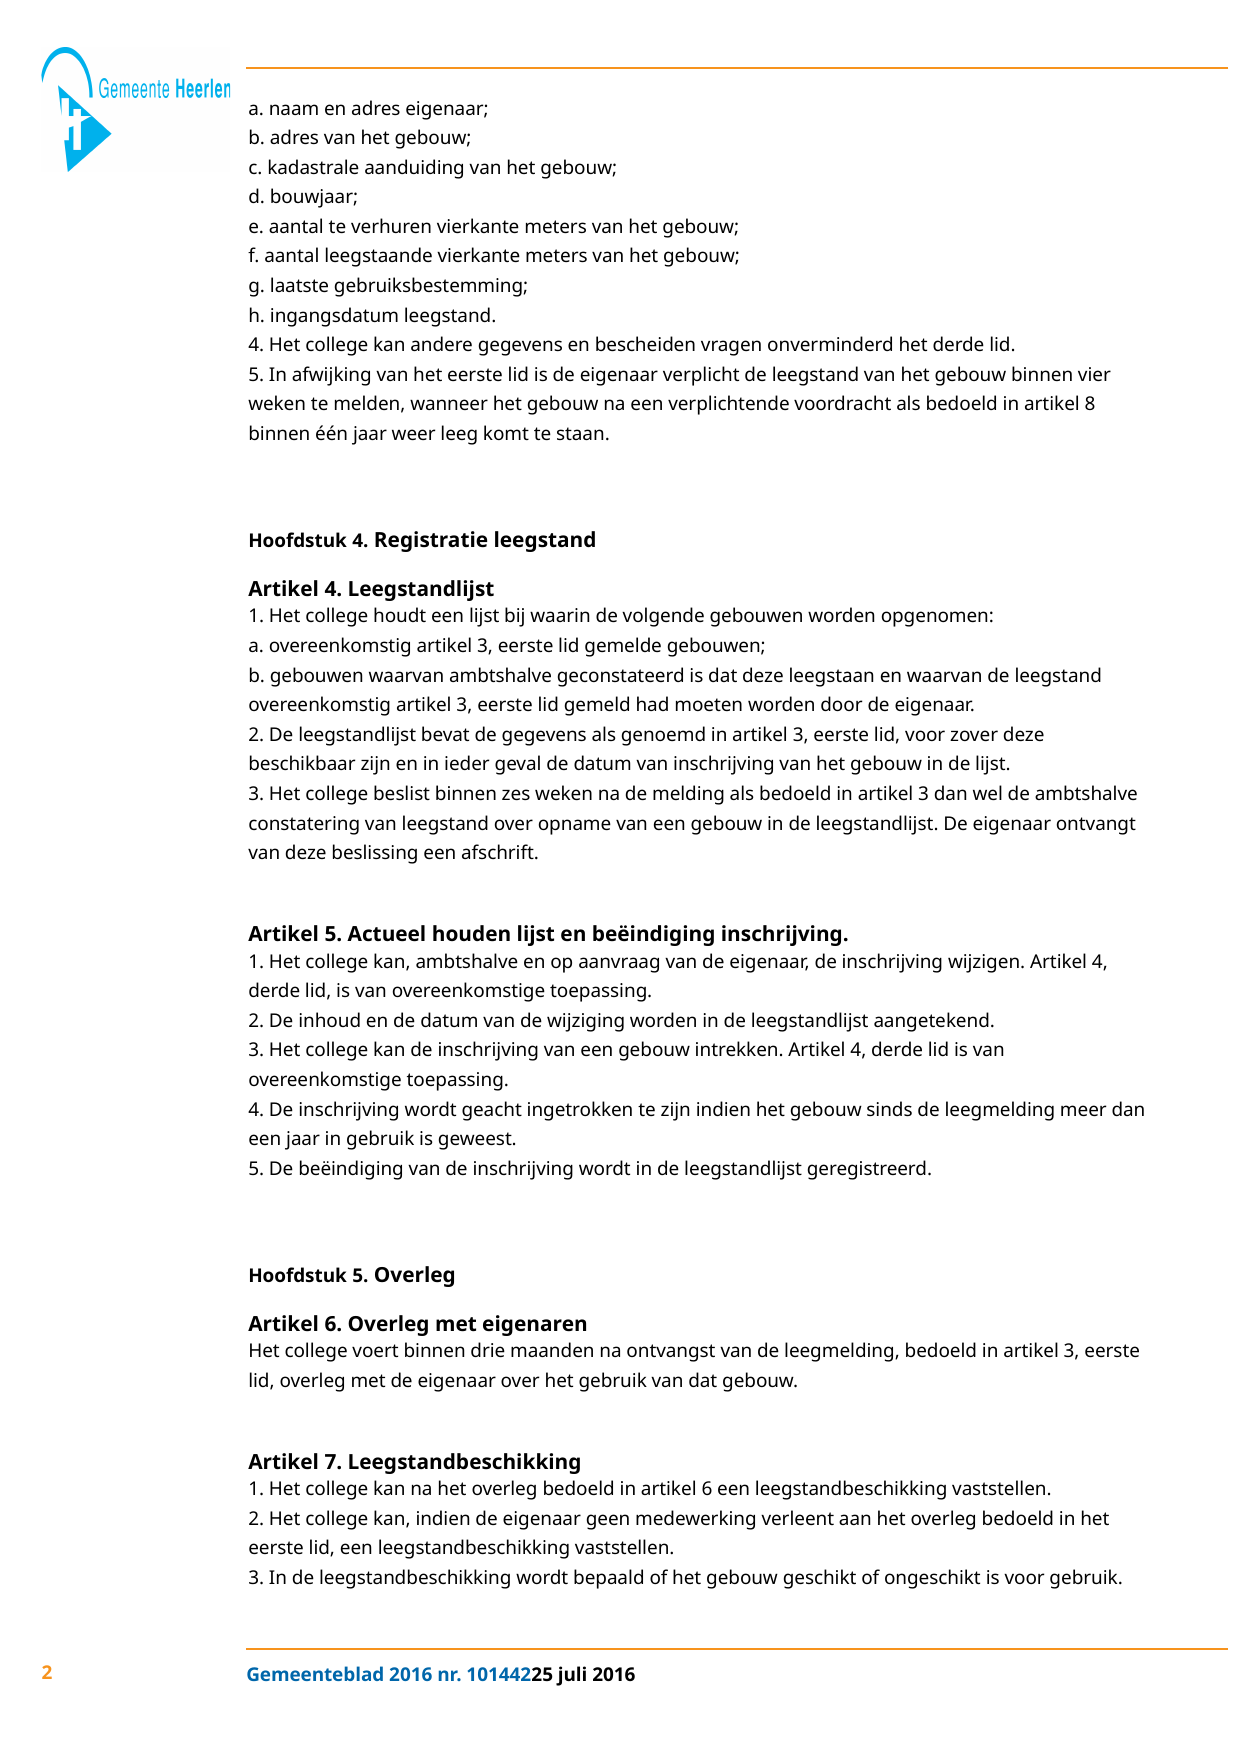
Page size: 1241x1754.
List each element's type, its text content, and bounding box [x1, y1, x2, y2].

text f. aantal leegstaande vierkante meters van het gebouw; [248, 243, 1152, 268]
text 3. Het college kan de inschrijving van een gebouw intrekken. Artikel 4, derde lid is van overeenkomstige toepassing. [248, 1037, 1152, 1092]
text h. ingangsdatum leegstand. [248, 302, 1152, 328]
text 3. Het college beslist binnen zes weken na de melding als bedoeld in artikel 3 dan wel de ambtshalve constatering van leegstand over opname van een gebouw in de leegstandlijst. De eigenaar ontvangt van deze beslissing een afschrift. [248, 780, 1152, 865]
text a. overeenkomstig artikel 3, eerste lid gemelde gebouwen; [248, 632, 1152, 658]
text g. laatste gebruiksbestemming; [248, 272, 1152, 298]
text 1. Het college houdt een lijst bij waarin de volgende gebouwen worden opgenomen: [248, 603, 1152, 628]
text 5. In afwijking van het eerste lid is de eigenaar verplicht de leegstand van het gebouw binnen vier weken te melden, wanneer het gebouw na een verplichtende voordracht als bedoeld in artikel 8 binnen één jaar weer leeg komt te staan. [248, 361, 1152, 446]
text 2. Het college kan, indien de eigenaar geen medewerking verleent aan het overleg bedoeld in het eerste lid, een leegstandbeschikking vaststellen. [248, 1505, 1152, 1560]
text Artikel 6. Overleg met eigenaren [248, 1309, 1152, 1337]
text 4. Het college kan andere gegevens en bescheiden vragen onverminderd het derde lid. [248, 331, 1152, 357]
text 2. De inhoud en de datum van de wijziging worden in de leegstandlijst aangetekend. [248, 1007, 1152, 1033]
text 4. De inschrijving wordt geacht ingetrokken te zijn indien het gebouw sinds de leegmelding meer dan een jaar in gebruik is geweest. [248, 1096, 1152, 1151]
text Artikel 7. Leegstandbeschikking [248, 1447, 1152, 1475]
text b. adres van het gebouw; [248, 124, 1152, 150]
text 5. De beëindiging van de inschrijving wordt in de leegstandlijst geregistreerd. [248, 1155, 1152, 1181]
picture [41, 47, 231, 172]
text Hoofdstuk 5. Overleg [248, 1260, 1152, 1288]
text Artikel 5. Actueel houden lijst en beëindiging inschrijving. [248, 919, 1152, 948]
text c. kadastrale aanduiding van het gebouw; [248, 154, 1152, 180]
text d. bouwjaar; [248, 183, 1152, 209]
text 1. Het college kan na het overleg bedoeld in artikel 6 een leegstandbeschikking vaststellen. [248, 1475, 1152, 1501]
text a. naam en adres eigenaar; [248, 95, 1152, 121]
text b. gebouwen waarvan ambtshalve geconstateerd is dat deze leegstaan en waarvan de leegstand overeenkomstig artikel 3, eerste lid gemeld had moeten worden door de eigenaar. [248, 662, 1152, 717]
text 3. In de leegstandbeschikking wordt bepaald of het gebouw geschikt of ongeschikt is voor gebruik. [248, 1564, 1152, 1590]
text Hoofdstuk 4. Registratie leegstand [248, 525, 1152, 553]
picture [41, 47, 58, 70]
text e. aantal te verhuren vierkante meters van het gebouw; [248, 213, 1152, 239]
text Artikel 4. Leegstandlijst [248, 574, 1152, 603]
text Het college voert binnen drie maanden na ontvangst van de leegmelding, bedoeld in artikel 3, eerste lid, overleg met de eigenaar over het gebruik van dat gebouw. [248, 1337, 1152, 1393]
text 2. De leegstandlijst bevat de gegevens als genoemd in artikel 3, eerste lid, voor zover deze beschikbaar zijn en in ieder geval de datum van inschrijving van het gebouw in de lijst. [248, 721, 1152, 776]
text 1. Het college kan, ambtshalve en op aanvraag van de eigenaar, de inschrijving wijzigen. Artikel 4, derde lid, is van overeenkomstige toepassing. [248, 948, 1152, 1003]
